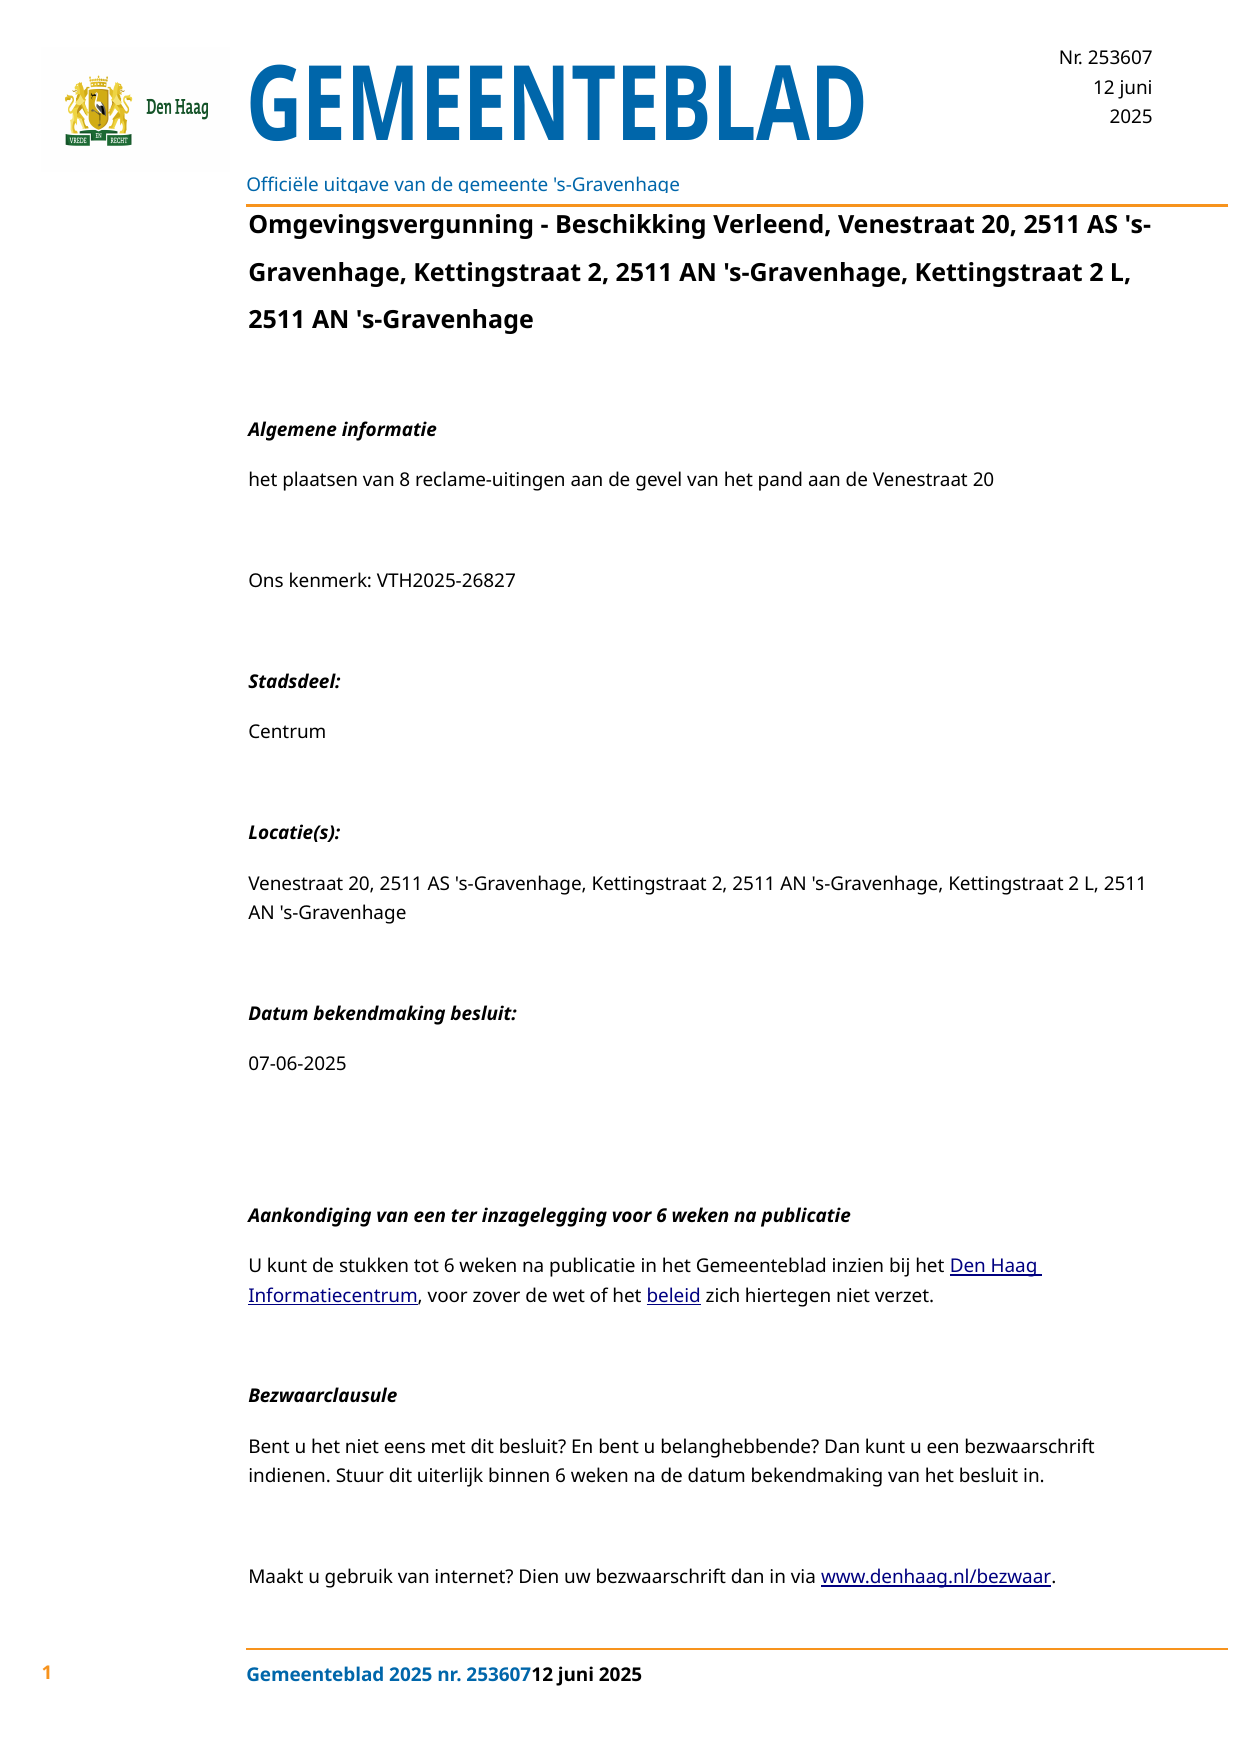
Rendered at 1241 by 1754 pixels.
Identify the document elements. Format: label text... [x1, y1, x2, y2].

text Locatie(s): [248, 819, 1152, 845]
text Algemene informatie [248, 416, 1152, 442]
text Stadsdeel: [248, 668, 1152, 694]
text het plaatsen van 8 reclame-uitingen aan de gevel van het pand aan de Venestraat 20 [248, 466, 1152, 492]
text U kunt de stukken tot 6 weken na publicatie in het Gemeenteblad inzien bij het Den Haag Informatiecentrum, voor zover de wet of het beleid zich hiertegen niet verzet. [248, 1252, 1152, 1307]
text Venestraat 20, 2511 AS 's-Gravenhage, Kettingstraat 2, 2511 AN 's-Gravenhage, Kettingstraat 2 L, 2511 AN 's-Gravenhage [248, 870, 1152, 925]
text Bezwaarclausule [248, 1383, 1152, 1408]
text Centrum [248, 718, 1152, 744]
text Bent u het niet eens met dit besluit? En bent u belanghebbende? Dan kunt u een bezwaarschrift indienen. Stuur dit uiterlijk binnen 6 weken na de datum bekendmaking van het besluit in. [248, 1433, 1152, 1488]
text Aankondiging van een ter inzagelegging voor 6 weken na publicatie [248, 1202, 1152, 1227]
text Datum bekendmaking besluit: [248, 1000, 1152, 1026]
text Omgevingsvergunning - Beschikking Verleend, Venestraat 20, 2511 AS 's-Gravenhage, Kettingstraat 2, 2511 AN 's-Gravenhage, Kettingstraat 2 L, 2511 AN 's-Gravenhage [248, 207, 1152, 336]
text Maakt u gebruik van internet? Dien uw bezwaarschrift dan in via www.denhaag.nl/bezwaar. [248, 1563, 1152, 1589]
text Ons kenmerk: VTH2025-26827 [248, 567, 1152, 593]
picture [41, 47, 231, 172]
text 07-06-2025 [248, 1051, 1152, 1076]
